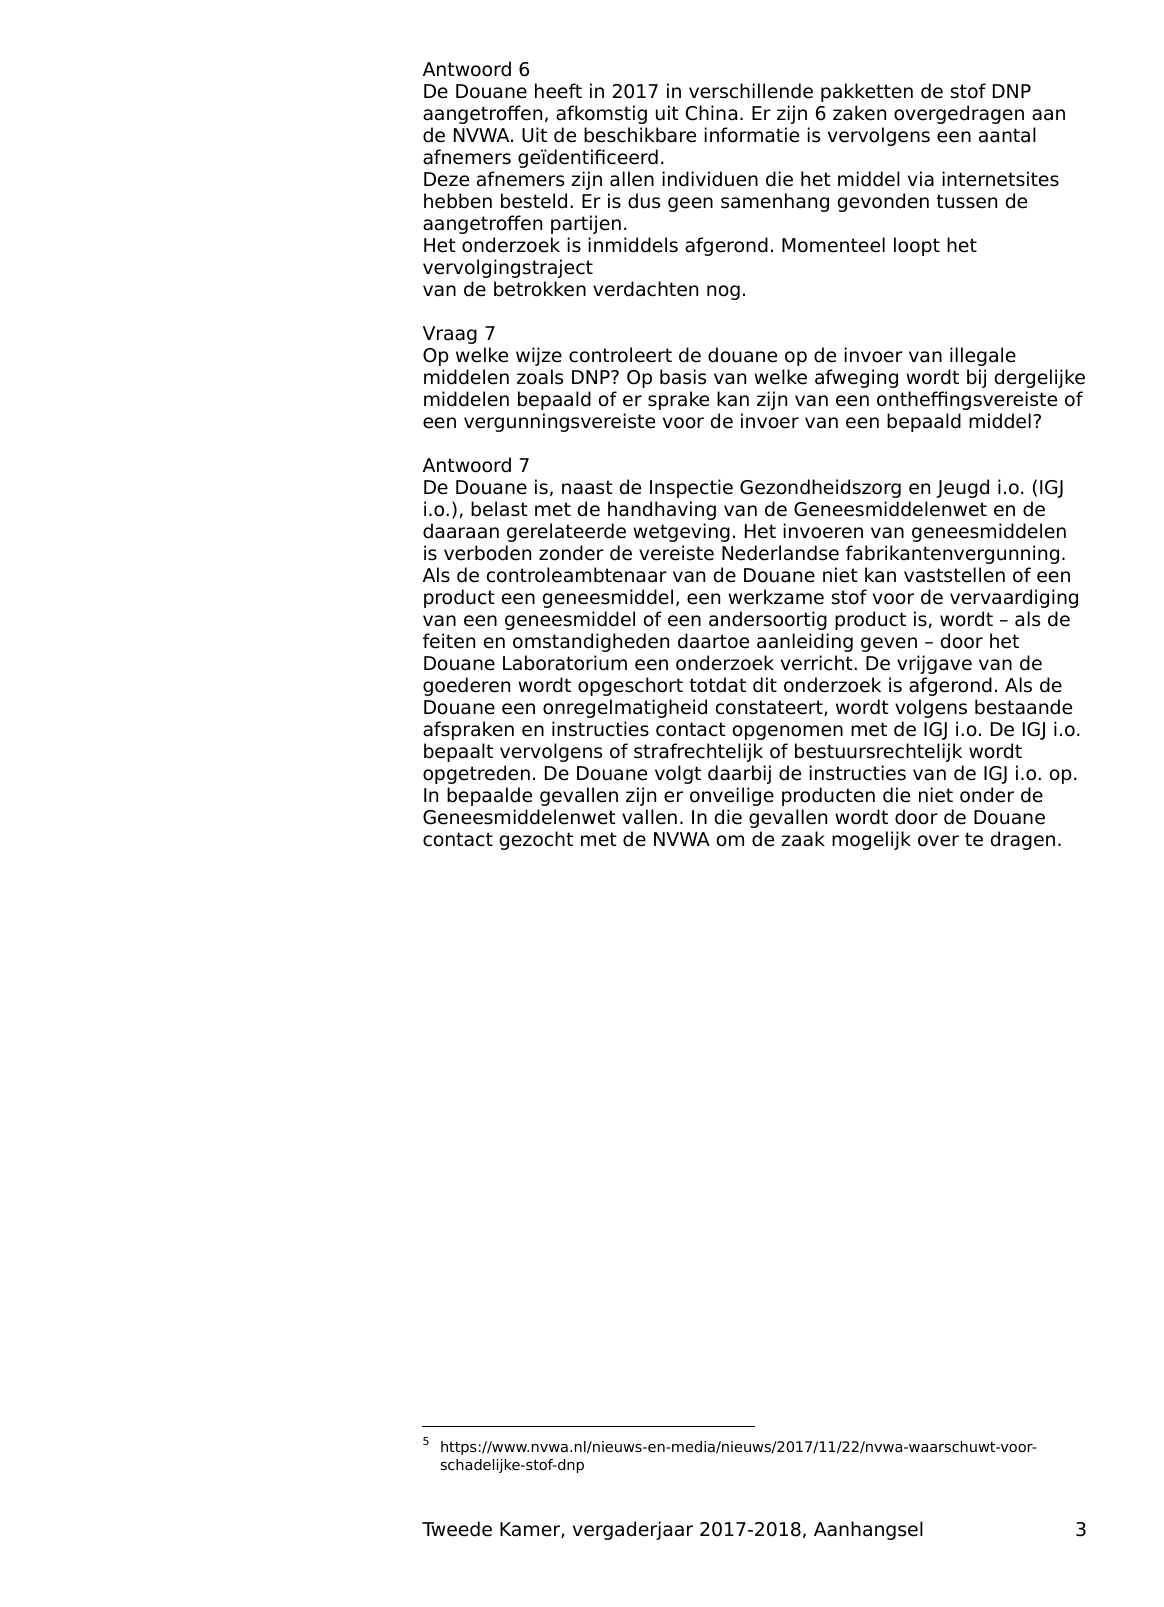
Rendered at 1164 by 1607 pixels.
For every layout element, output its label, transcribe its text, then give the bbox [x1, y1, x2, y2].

text Het onderzoek is inmiddels afgerond. Momenteel loopt het vervolgingstraject [422, 235, 1087, 279]
text Op welke wijze controleert de douane op de invoer van illegale middelen zoals DNP? Op basis van welke afweging wordt bij dergelijke middelen bepaald of er sprake kan zijn van een ontheffingsvereiste of een vergunningsvereiste voor de invoer van een bepaald middel? [422, 345, 1087, 433]
text Deze afnemers zijn allen individuen die het middel via internetsites hebben besteld. Er is dus geen samenhang gevonden tussen de aangetroffen partijen. [422, 169, 1087, 235]
text De Douane heeft in 2017 in verschillende pakketten de stof DNP aangetroffen, afkomstig uit China. Er zijn 6 zaken overgedragen aan de NVWA. Uit de beschikbare informatie is vervolgens een aantal afnemers geïdentificeerd. [422, 81, 1087, 169]
text Vraag 7 [422, 323, 1087, 345]
text Antwoord 7 [422, 455, 1087, 477]
text Antwoord 6 [422, 59, 1087, 81]
text In bepaalde gevallen zijn er onveilige producten die niet onder de Geneesmiddelenwet vallen. In die gevallen wordt door de Douane contact gezocht met de NVWA om de zaak mogelijk over te dragen. [422, 785, 1087, 851]
text https://www.nvwa.nl/nieuws-en-media/nieuws/2017/11/22/nvwa-waarschuwt-voor-schadelijke-stof-dnp [422, 1435, 1087, 1474]
text De Douane is, naast de Inspectie Gezondheidszorg en Jeugd i.o. (IGJ i.o.), belast met de handhaving van de Geneesmiddelenwet en de daaraan gerelateerde wetgeving. Het invoeren van geneesmiddelen is verboden zonder de vereiste Nederlandse fabrikantenvergunning. Als de controleambtenaar van de Douane niet kan vaststellen of een product een geneesmiddel, een werkzame stof voor de vervaardiging van een geneesmiddel of een andersoortig product is, wordt – als de feiten en omstandigheden daartoe aanleiding geven – door het Douane Laboratorium een onderzoek verricht. De vrijgave van de goederen wordt opgeschort totdat dit onderzoek is afgerond. Als de Douane een onregelmatigheid constateert, wordt volgens bestaande afspraken en instructies contact opgenomen met de IGJ i.o. De IGJ i.o. bepaalt vervolgens of strafrechtelijk of bestuursrechtelijk wordt opgetreden. De Douane volgt daarbij de instructies van de IGJ i.o. op. [422, 477, 1087, 785]
text van de betrokken verdachten nog. [422, 279, 1087, 301]
